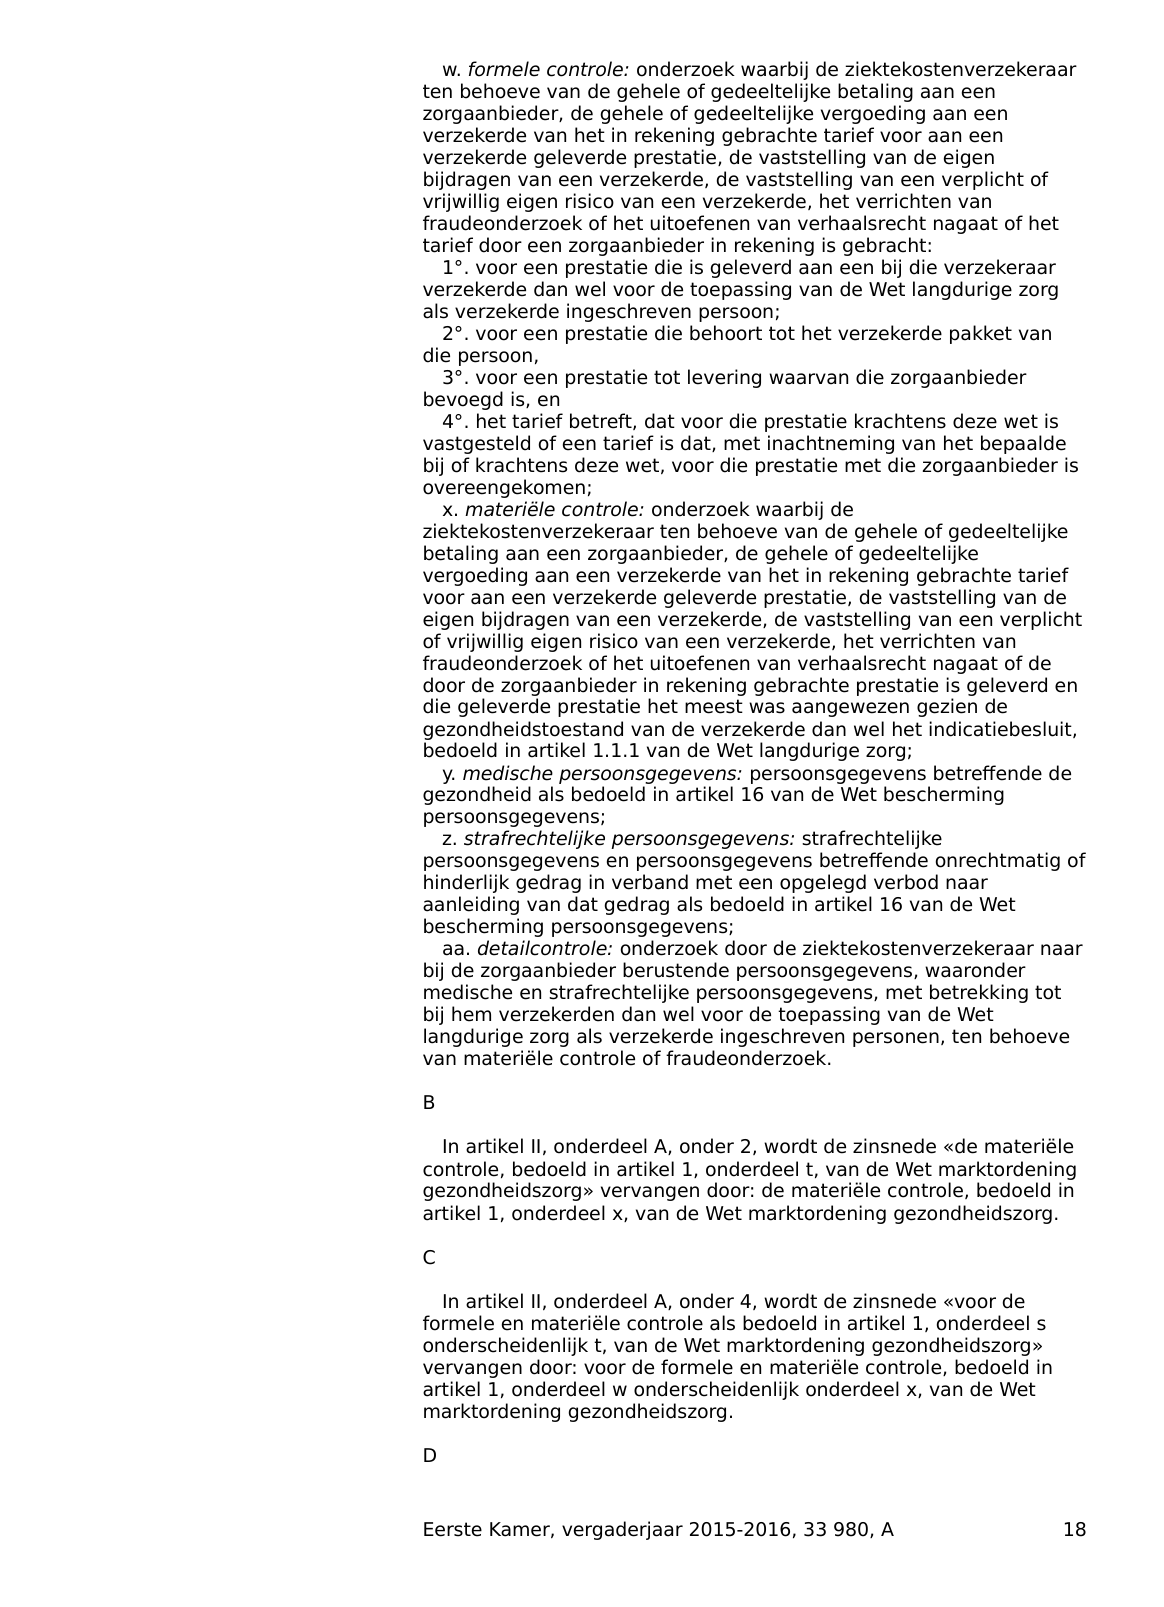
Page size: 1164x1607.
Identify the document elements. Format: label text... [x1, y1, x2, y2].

text B [422, 1092, 1087, 1114]
text 1°. voor een prestatie die is geleverd aan een bij die verzekeraar verzekerde dan wel voor de toepassing van de Wet langdurige zorg als verzekerde ingeschreven persoon; [422, 257, 1087, 323]
text In artikel II, onderdeel A, onder 4, wordt de zinsnede «voor de formele en materiële controle als bedoeld in artikel 1, onderdeel s onderscheidenlijk t, van de Wet marktordening gezondheidszorg» vervangen door: voor de formele en materiële controle, bedoeld in artikel 1, onderdeel w onderscheidenlijk onderdeel x, van de Wet marktordening gezondheidszorg. [422, 1291, 1087, 1423]
text 2°. voor een prestatie die behoort tot het verzekerde pakket van die persoon, [422, 323, 1087, 367]
text In artikel II, onderdeel A, onder 2, wordt de zinsnede «de materiële controle, bedoeld in artikel 1, onderdeel t, van de Wet marktordening gezondheidszorg» vervangen door: de materiële controle, bedoeld in artikel 1, onderdeel x, van de Wet marktordening gezondheidszorg. [422, 1136, 1087, 1224]
text 3°. voor een prestatie tot levering waarvan die zorgaanbieder bevoegd is, en [422, 367, 1087, 411]
text 4°. het tarief betreft, dat voor die prestatie krachtens deze wet is vastgesteld of een tarief is dat, met inachtneming van het bepaalde bij of krachtens deze wet, voor die prestatie met die zorgaanbieder is overeengekomen; [422, 411, 1087, 499]
text aa. detailcontrole: onderzoek door de ziektekostenverzekeraar naar bij de zorgaanbieder berustende persoonsgegevens, waaronder medische en strafrechtelijke persoonsgegevens, met betrekking tot bij hem verzekerden dan wel voor de toepassing van de Wet langdurige zorg als verzekerde ingeschreven personen, ten behoeve van materiële controle of fraudeonderzoek. [422, 938, 1087, 1070]
text z. strafrechtelijke persoonsgegevens: strafrechtelijke persoonsgegevens en persoonsgegevens betreffende onrechtmatig of hinderlijk gedrag in verband met een opgelegd verbod naar aanleiding van dat gedrag als bedoeld in artikel 16 van de Wet bescherming persoonsgegevens; [422, 828, 1087, 938]
text y. medische persoonsgegevens: persoonsgegevens betreffende de gezondheid als bedoeld in artikel 16 van de Wet bescherming persoonsgegevens; [422, 762, 1087, 828]
text w. formele controle: onderzoek waarbij de ziektekostenverzekeraar ten behoeve van de gehele of gedeeltelijke betaling aan een zorgaanbieder, de gehele of gedeeltelijke vergoeding aan een verzekerde van het in rekening gebrachte tarief voor aan een verzekerde geleverde prestatie, de vaststelling van de eigen bijdragen van een verzekerde, de vaststelling van een verplicht of vrijwillig eigen risico van een verzekerde, het verrichten van fraudeonderzoek of het uitoefenen van verhaalsrecht nagaat of het tarief door een zorgaanbieder in rekening is gebracht: [422, 59, 1087, 257]
text D [422, 1445, 1087, 1467]
text C [422, 1247, 1087, 1268]
text x. materiële controle: onderzoek waarbij de ziektekostenverzekeraar ten behoeve van de gehele of gedeeltelijke betaling aan een zorgaanbieder, de gehele of gedeeltelijke vergoeding aan een verzekerde van het in rekening gebrachte tarief voor aan een verzekerde geleverde prestatie, de vaststelling van de eigen bijdragen van een verzekerde, de vaststelling van een verplicht of vrijwillig eigen risico van een verzekerde, het verrichten van fraudeonderzoek of het uitoefenen van verhaalsrecht nagaat of de door de zorgaanbieder in rekening gebrachte prestatie is geleverd en die geleverde prestatie het meest was aangewezen gezien de gezondheidstoestand van de verzekerde dan wel het indicatiebesluit, bedoeld in artikel 1.1.1 van de Wet langdurige zorg; [422, 499, 1087, 762]
